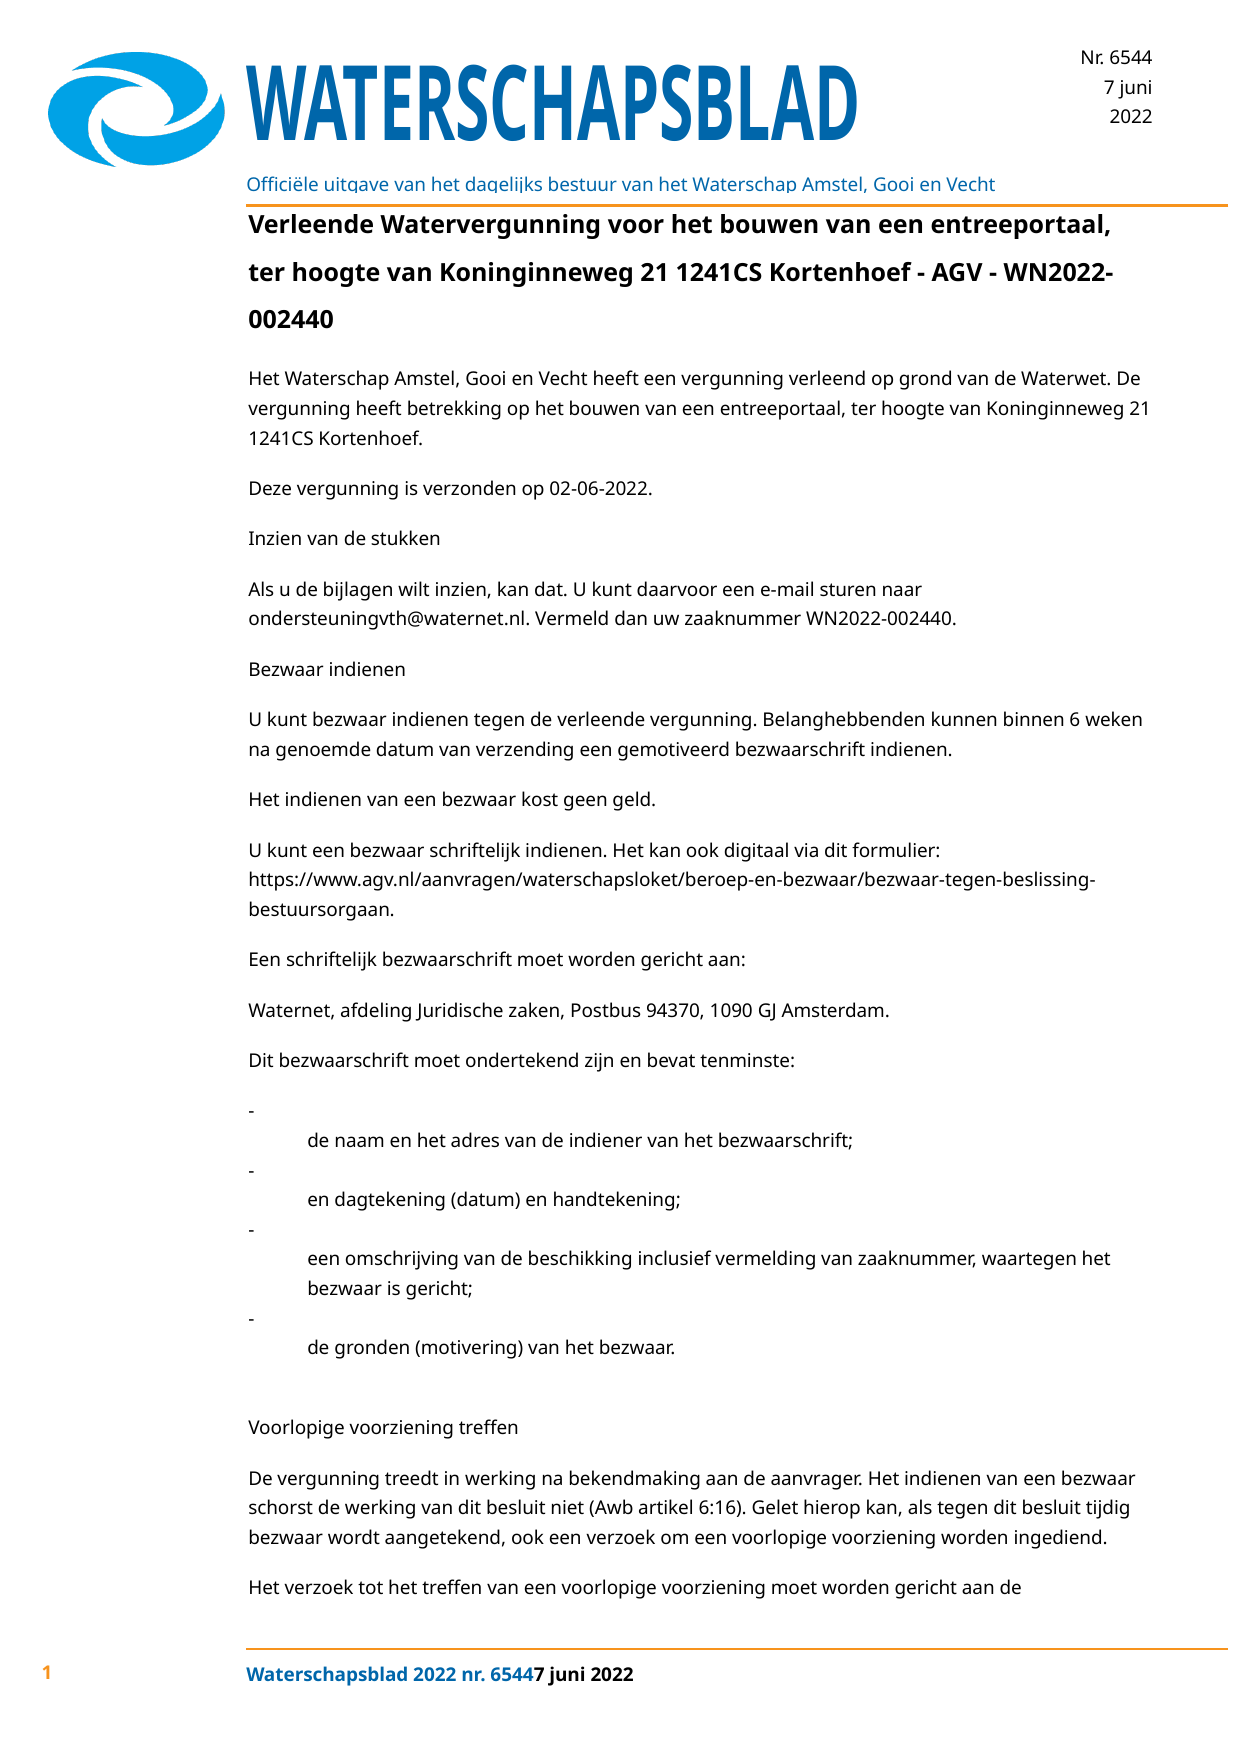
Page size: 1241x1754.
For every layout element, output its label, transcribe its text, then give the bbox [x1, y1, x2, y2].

text Het Waterschap Amstel, Gooi en Vecht heeft een vergunning verleend op grond van de Waterwet. De vergunning heeft betrekking op het bouwen van een entreeportaal, ter hoogte van Koninginneweg 21 1241CS Kortenhoef. [248, 366, 1152, 450]
text Als u de bijlagen wilt inzien, kan dat. U kunt daarvoor een e-mail sturen naar ondersteuningvth@waternet.nl. Vermeld dan uw zaaknummer WN2022-002440. [248, 576, 1152, 631]
list de naam en het adres van de indiener van het bezwaarschrift; [248, 1127, 1152, 1153]
text U kunt bezwaar indienen tegen de verleende vergunning. Belanghebbenden kunnen binnen 6 weken na genoemde datum van verzending een gemotiveerd bezwaarschrift indienen. [248, 706, 1152, 762]
list een omschrijving van de beschikking inclusief vermelding van zaaknummer, waartegen het bezwaar is gericht; [248, 1246, 1152, 1301]
text U kunt een bezwaar schriftelijk indienen. Het kan ook digitaal via dit formulier: https://www.agv.nl/aanvragen/waterschapsloket/beroep-en-bezwaar/bezwaar-tegen-beslissing-bestuursorgaan. [248, 837, 1152, 922]
text De vergunning treedt in werking na bekendmaking aan de aanvrager. Het indienen van een bezwaar schorst de werking van dit besluit niet (Awb artikel 6:16). Gelet hierop kan, als tegen dit besluit tijdig bezwaar wordt aangetekend, ook een verzoek om een voorlopige voorziening worden ingediend. [248, 1465, 1152, 1549]
text Het verzoek tot het treffen van een voorlopige voorziening moet worden gericht aan de [248, 1574, 1152, 1600]
text Verleende Watervergunning voor het bouwen van een entreeportaal, ter hoogte van Koninginneweg 21 1241CS Kortenhoef - AGV - WN2022-002440 [248, 207, 1152, 336]
text Een schriftelijk bezwaarschrift moet worden gericht aan: [248, 946, 1152, 972]
text Het indienen van een bezwaar kost geen geld. [248, 786, 1152, 812]
text Inzien van de stukken [248, 526, 1152, 551]
text Voorlopige voorziening treffen [248, 1414, 1152, 1440]
text Waternet, afdeling Juridische zaken, Postbus 94370, 1090 GJ Amsterdam. [248, 997, 1152, 1022]
list de gronden (motivering) van het bezwaar. [248, 1334, 1152, 1360]
text Dit bezwaarschrift moet ondertekend zijn en bevat tenminste: [248, 1047, 1152, 1073]
text Bezwaar indienen [248, 656, 1152, 682]
text Deze vergunning is verzonden op 02-06-2022. [248, 475, 1152, 501]
list en dagtekening (datum) en handtekening; [248, 1186, 1152, 1212]
picture [41, 47, 231, 172]
